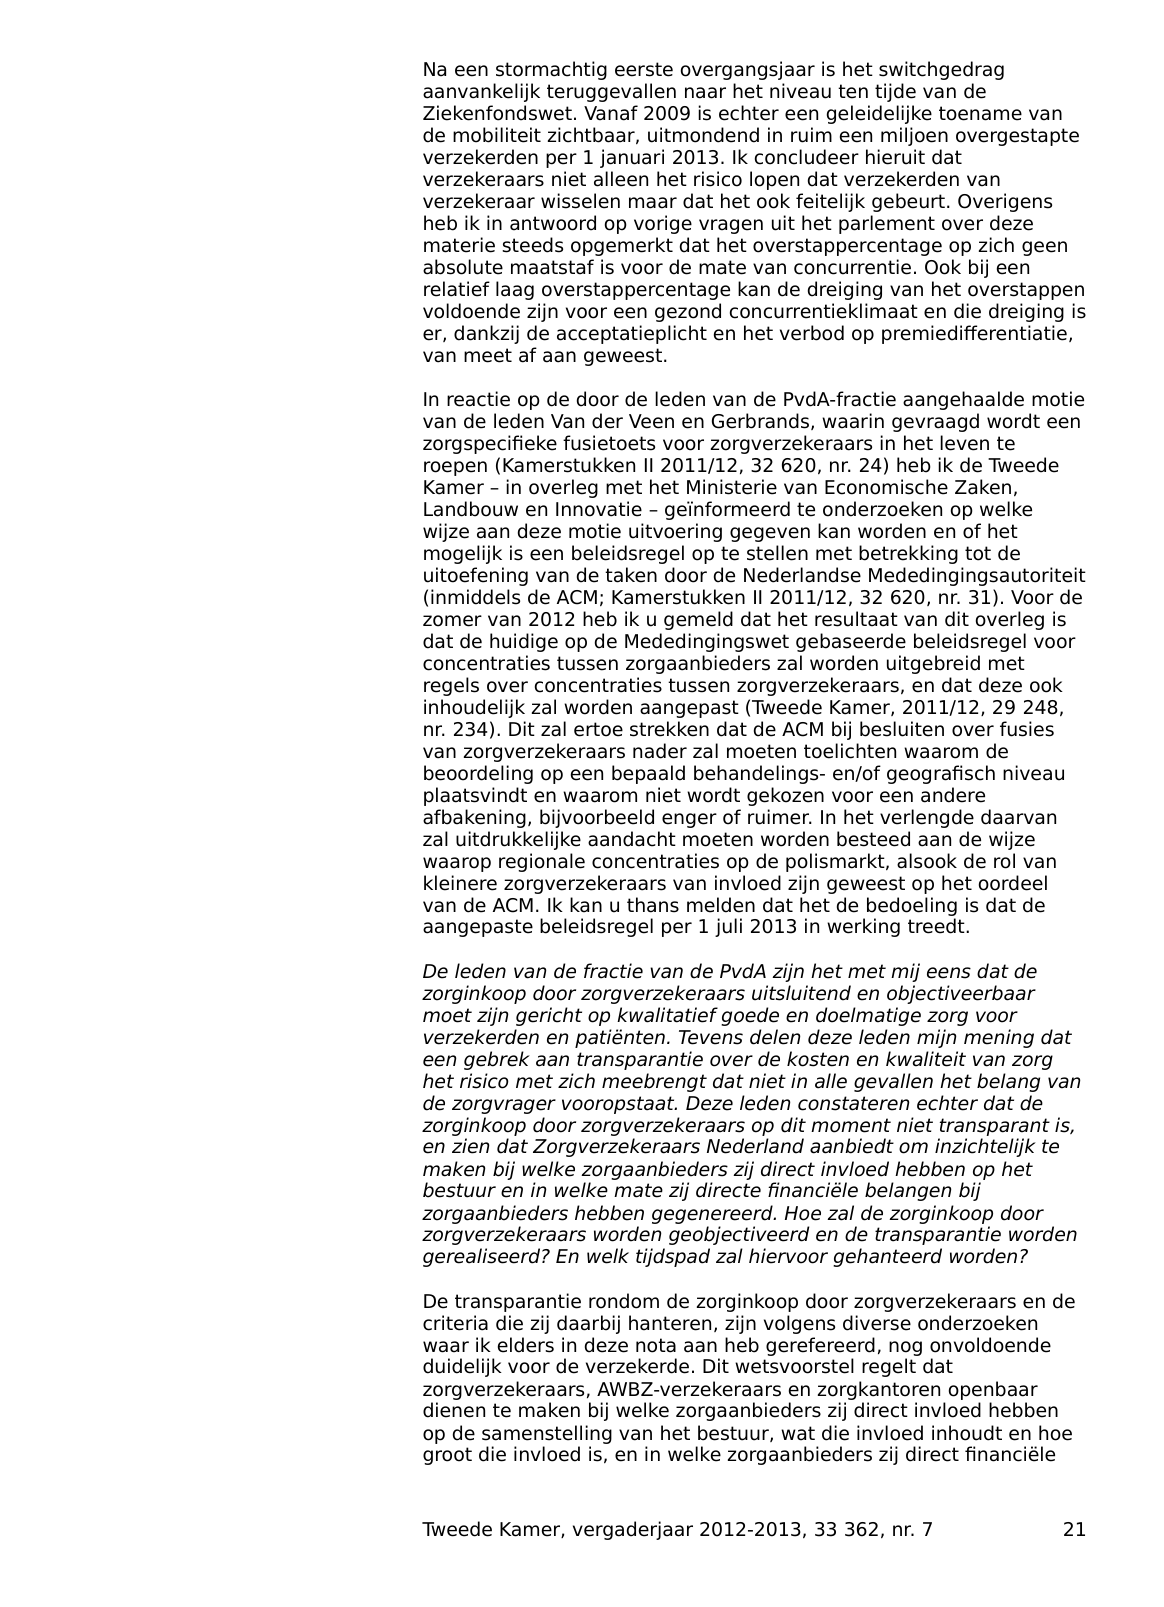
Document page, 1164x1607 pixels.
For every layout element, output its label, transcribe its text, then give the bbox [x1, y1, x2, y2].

text De leden van de fractie van de PvdA zijn het met mij eens dat de zorginkoop door zorgverzekeraars uitsluitend en objectiveerbaar moet zijn gericht op kwalitatief goede en doelmatige zorg voor verzekerden en patiënten. Tevens delen deze leden mijn mening dat een gebrek aan transparantie over de kosten en kwaliteit van zorg het risico met zich meebrengt dat niet in alle gevallen het belang van de zorgvrager vooropstaat. Deze leden constateren echter dat de zorginkoop door zorgverzekeraars op dit moment niet transparant is, en zien dat Zorgverzekeraars Nederland aanbiedt om inzichtelijk te maken bij welke zorgaanbieders zij direct invloed hebben op het bestuur en in welke mate zij directe financiële belangen bij zorgaanbieders hebben gegenereerd. Hoe zal de zorginkoop door zorgverzekeraars worden geobjectiveerd en de transparantie worden gerealiseerd? En welk tijdspad zal hiervoor gehanteerd worden? [422, 961, 1087, 1268]
text In reactie op de door de leden van de PvdA-fractie aangehaalde motie van de leden Van der Veen en Gerbrands, waarin gevraagd wordt een zorgspecifieke fusietoets voor zorgverzekeraars in het leven te roepen (Kamerstukken II 2011/12, 32 620, nr. 24) heb ik de Tweede Kamer – in overleg met het Ministerie van Economische Zaken, Landbouw en Innovatie – geïnformeerd te onderzoeken op welke wijze aan deze motie uitvoering gegeven kan worden en of het mogelijk is een beleidsregel op te stellen met betrekking tot de uitoefening van de taken door de Nederlandse Mededingingsautoriteit (inmiddels de ACM; Kamerstukken II 2011/12, 32 620, nr. 31). Voor de zomer van 2012 heb ik u gemeld dat het resultaat van dit overleg is dat de huidige op de Mededingingswet gebaseerde beleidsregel voor concentraties tussen zorgaanbieders zal worden uitgebreid met regels over concentraties tussen zorgverzekeraars, en dat deze ook inhoudelijk zal worden aangepast (Tweede Kamer, 2011/12, 29 248, nr. 234). Dit zal ertoe strekken dat de ACM bij besluiten over fusies van zorgverzekeraars nader zal moeten toelichten waarom de beoordeling op een bepaald behandelings- en/of geografisch niveau plaatsvindt en waarom niet wordt gekozen voor een andere afbakening, bijvoorbeeld enger of ruimer. In het verlengde daarvan zal uitdrukkelijke aandacht moeten worden besteed aan de wijze waarop regionale concentraties op de polismarkt, alsook de rol van kleinere zorgverzekeraars van invloed zijn geweest op het oordeel van de ACM. Ik kan u thans melden dat het de bedoeling is dat de aangepaste beleidsregel per 1 juli 2013 in werking treedt. [422, 389, 1087, 938]
text Na een stormachtig eerste overgangsjaar is het switchgedrag aanvankelijk teruggevallen naar het niveau ten tijde van de Ziekenfondswet. Vanaf 2009 is echter een geleidelijke toename van de mobiliteit zichtbaar, uitmondend in ruim een miljoen overgestapte verzekerden per 1 januari 2013. Ik concludeer hieruit dat verzekeraars niet alleen het risico lopen dat verzekerden van verzekeraar wisselen maar dat het ook feitelijk gebeurt. Overigens heb ik in antwoord op vorige vragen uit het parlement over deze materie steeds opgemerkt dat het overstappercentage op zich geen absolute maatstaf is voor de mate van concurrentie. Ook bij een relatief laag overstappercentage kan de dreiging van het overstappen voldoende zijn voor een gezond concurrentieklimaat en die dreiging is er, dankzij de acceptatieplicht en het verbod op premiedifferentiatie, van meet af aan geweest. [422, 59, 1087, 367]
text De transparantie rondom de zorginkoop door zorgverzekeraars en de criteria die zij daarbij hanteren, zijn volgens diverse onderzoeken waar ik elders in deze nota aan heb gerefereerd, nog onvoldoende duidelijk voor de verzekerde. Dit wetsvoorstel regelt dat zorgverzekeraars, AWBZ-verzekeraars en zorgkantoren openbaar dienen te maken bij welke zorgaanbieders zij direct invloed hebben op de samenstelling van het bestuur, wat die invloed inhoudt en hoe groot die invloed is, en in welke zorgaanbieders zij direct financiële [422, 1291, 1087, 1466]
